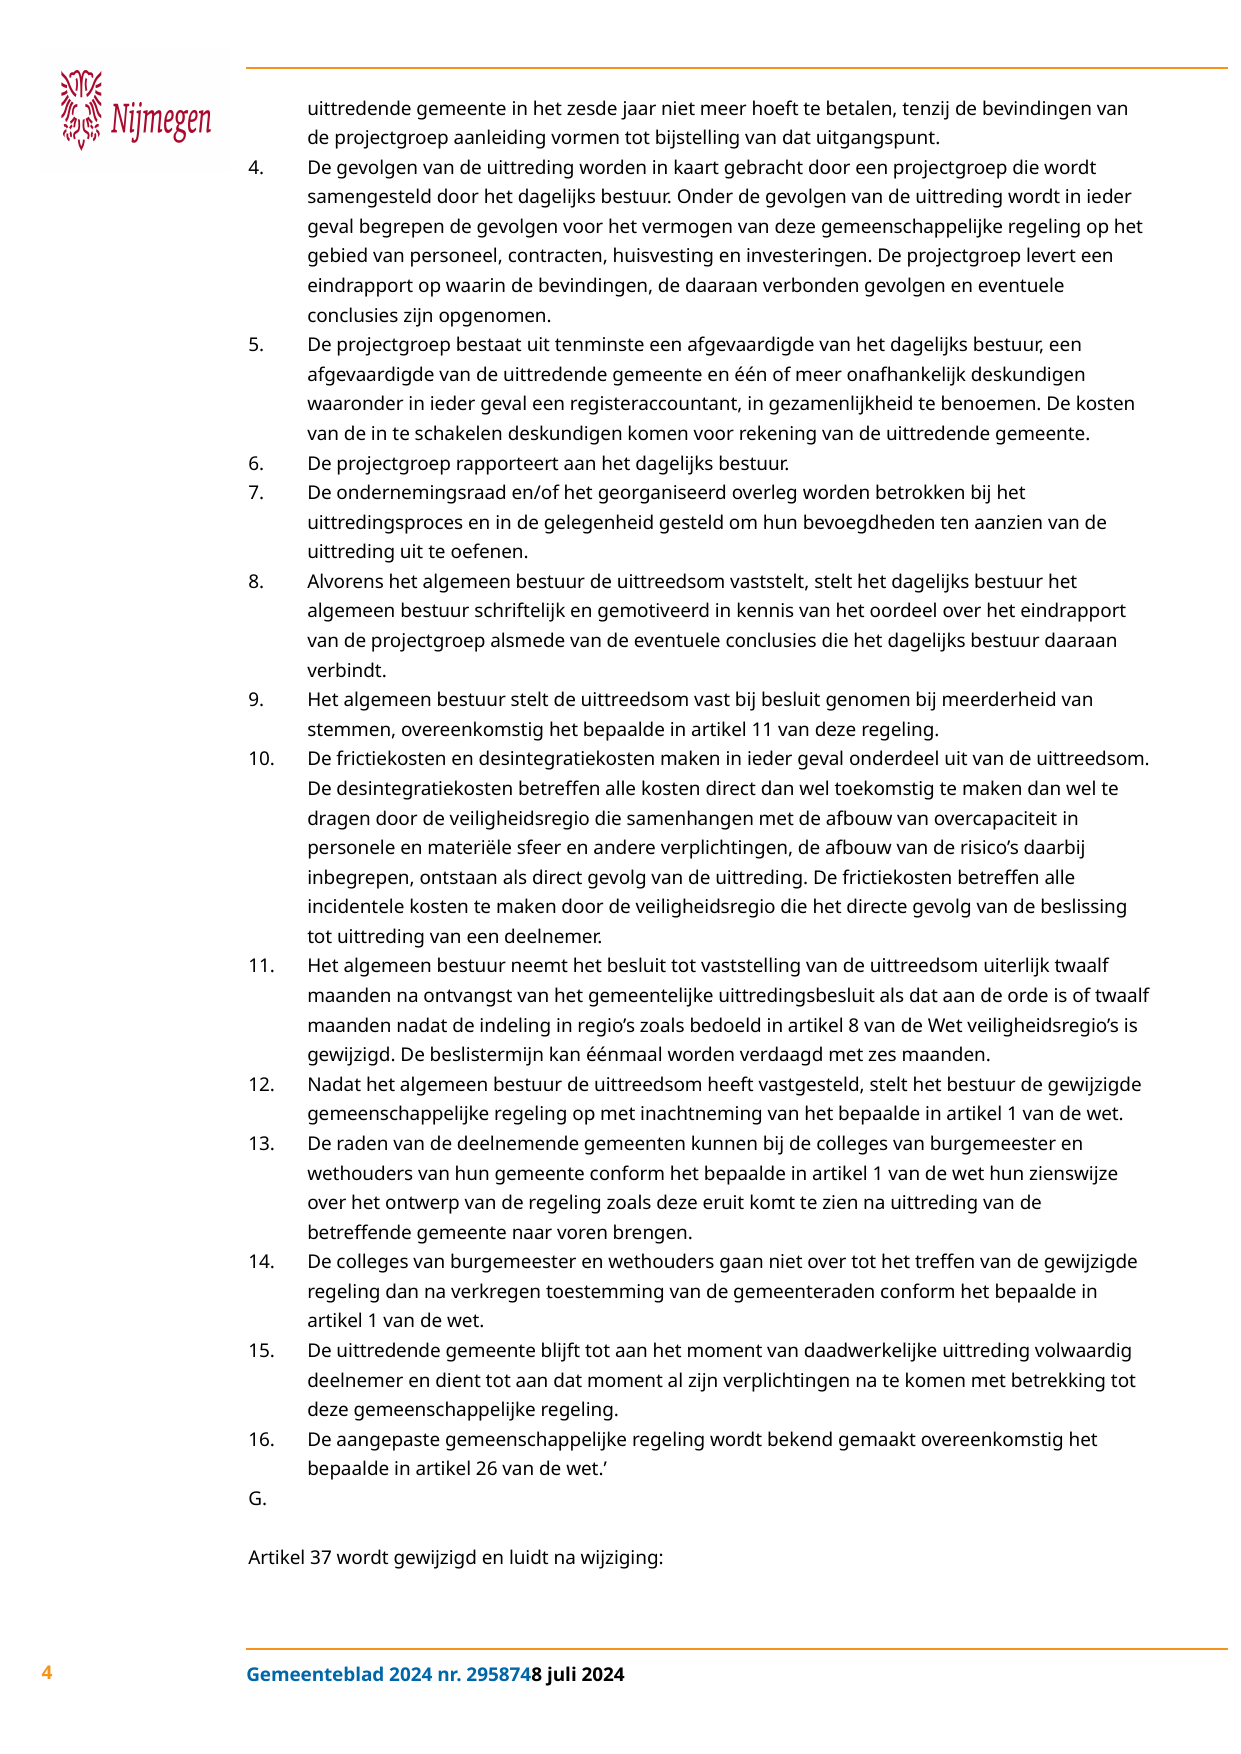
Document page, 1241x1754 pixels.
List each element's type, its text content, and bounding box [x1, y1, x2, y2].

picture [41, 47, 231, 172]
text G. [248, 1485, 1152, 1511]
list Alvorens het algemeen bestuur de uittreedsom vaststelt, stelt het dagelijks bestuur het algemeen bestuur schriftelijk en gemotiveerd in kennis van het oordeel over het eindrapport van de projectgroep alsmede van de eventuele conclusies die het dagelijks bestuur daaraan verbindt. [248, 568, 1152, 683]
list De ondernemingsraad en/of het georganiseerd overleg worden betrokken bij het uittredingsproces en in de gelegenheid gesteld om hun bevoegdheden ten aanzien van de uittreding uit te oefenen. [248, 479, 1152, 564]
list De projectgroep bestaat uit tenminste een afgevaardigde van het dagelijks bestuur, een afgevaardigde van de uittredende gemeente en één of meer onafhankelijk deskundigen waaronder in ieder geval een registeraccountant, in gezamenlijkheid te benoemen. De kosten van de in te schakelen deskundigen komen voor rekening van de uittredende gemeente. [248, 331, 1152, 446]
list Het algemeen bestuur stelt de uittreedsom vast bij besluit genomen bij meerderheid van stemmen, overeenkomstig het bepaalde in artikel 11 van deze regeling. [248, 686, 1152, 742]
list Het algemeen bestuur neemt het besluit tot vaststelling van de uittreedsom uiterlijk twaalf maanden na ontvangst van het gemeentelijke uittredingsbesluit als dat aan de orde is of twaalf maanden nadat de indeling in regio’s zoals bedoeld in artikel 8 van de Wet veiligheidsregio’s is gewijzigd. De beslistermijn kan éénmaal worden verdaagd met zes maanden. [248, 953, 1152, 1067]
list De frictiekosten en desintegratiekosten maken in ieder geval onderdeel uit van de uittreedsom. De desintegratiekosten betreffen alle kosten direct dan wel toekomstig te maken dan wel te dragen door de veiligheidsregio die samenhangen met de afbouw van overcapaciteit in personele en materiële sfeer en andere verplichtingen, de afbouw van de risico’s daarbij inbegrepen, ontstaan als direct gevolg van de uittreding. De frictiekosten betreffen alle incidentele kosten te maken door de veiligheidsregio die het directe gevolg van de beslissing tot uittreding van een deelnemer. [248, 746, 1152, 949]
list uittredende gemeente in het zesde jaar niet meer hoeft te betalen, tenzij de bevindingen van de projectgroep aanleiding vormen tot bijstelling van dat uitgangspunt. [248, 95, 1152, 150]
list De raden van de deelnemende gemeenten kunnen bij de colleges van burgemeester en wethouders van hun gemeente conform het bepaalde in artikel 1 van de wet hun zienswijze over het ontwerp van de regeling zoals deze eruit komt te zien na uittreding van de betreffende gemeente naar voren brengen. [248, 1130, 1152, 1245]
list De projectgroep rapporteert aan het dagelijks bestuur. [248, 450, 1152, 476]
list Nadat het algemeen bestuur de uittreedsom heeft vastgesteld, stelt het bestuur de gewijzigde gemeenschappelijke regeling op met inachtneming van het bepaalde in artikel 1 van de wet. [248, 1071, 1152, 1126]
list De uittredende gemeente blijft tot aan het moment van daadwerkelijke uittreding volwaardig deelnemer en dient tot aan dat moment al zijn verplichtingen na te komen met betrekking tot deze gemeenschappelijke regeling. [248, 1337, 1152, 1422]
text Artikel 37 wordt gewijzigd en luidt na wijziging: [248, 1544, 1152, 1570]
list De aangepaste gemeenschappelijke regeling wordt bekend gemaakt overeenkomstig het bepaalde in artikel 26 van de wet.’ [248, 1426, 1152, 1481]
list De colleges van burgemeester en wethouders gaan niet over tot het treffen van de gewijzigde regeling dan na verkregen toestemming van de gemeenteraden conform het bepaalde in artikel 1 van de wet. [248, 1248, 1152, 1333]
list De gevolgen van de uittreding worden in kaart gebracht door een projectgroep die wordt samengesteld door het dagelijks bestuur. Onder de gevolgen van de uittreding wordt in ieder geval begrepen de gevolgen voor het vermogen van deze gemeenschappelijke regeling op het gebied van personeel, contracten, huisvesting en investeringen. De projectgroep levert een eindrapport op waarin de bevindingen, de daaraan verbonden gevolgen en eventuele conclusies zijn opgenomen. [248, 154, 1152, 328]
